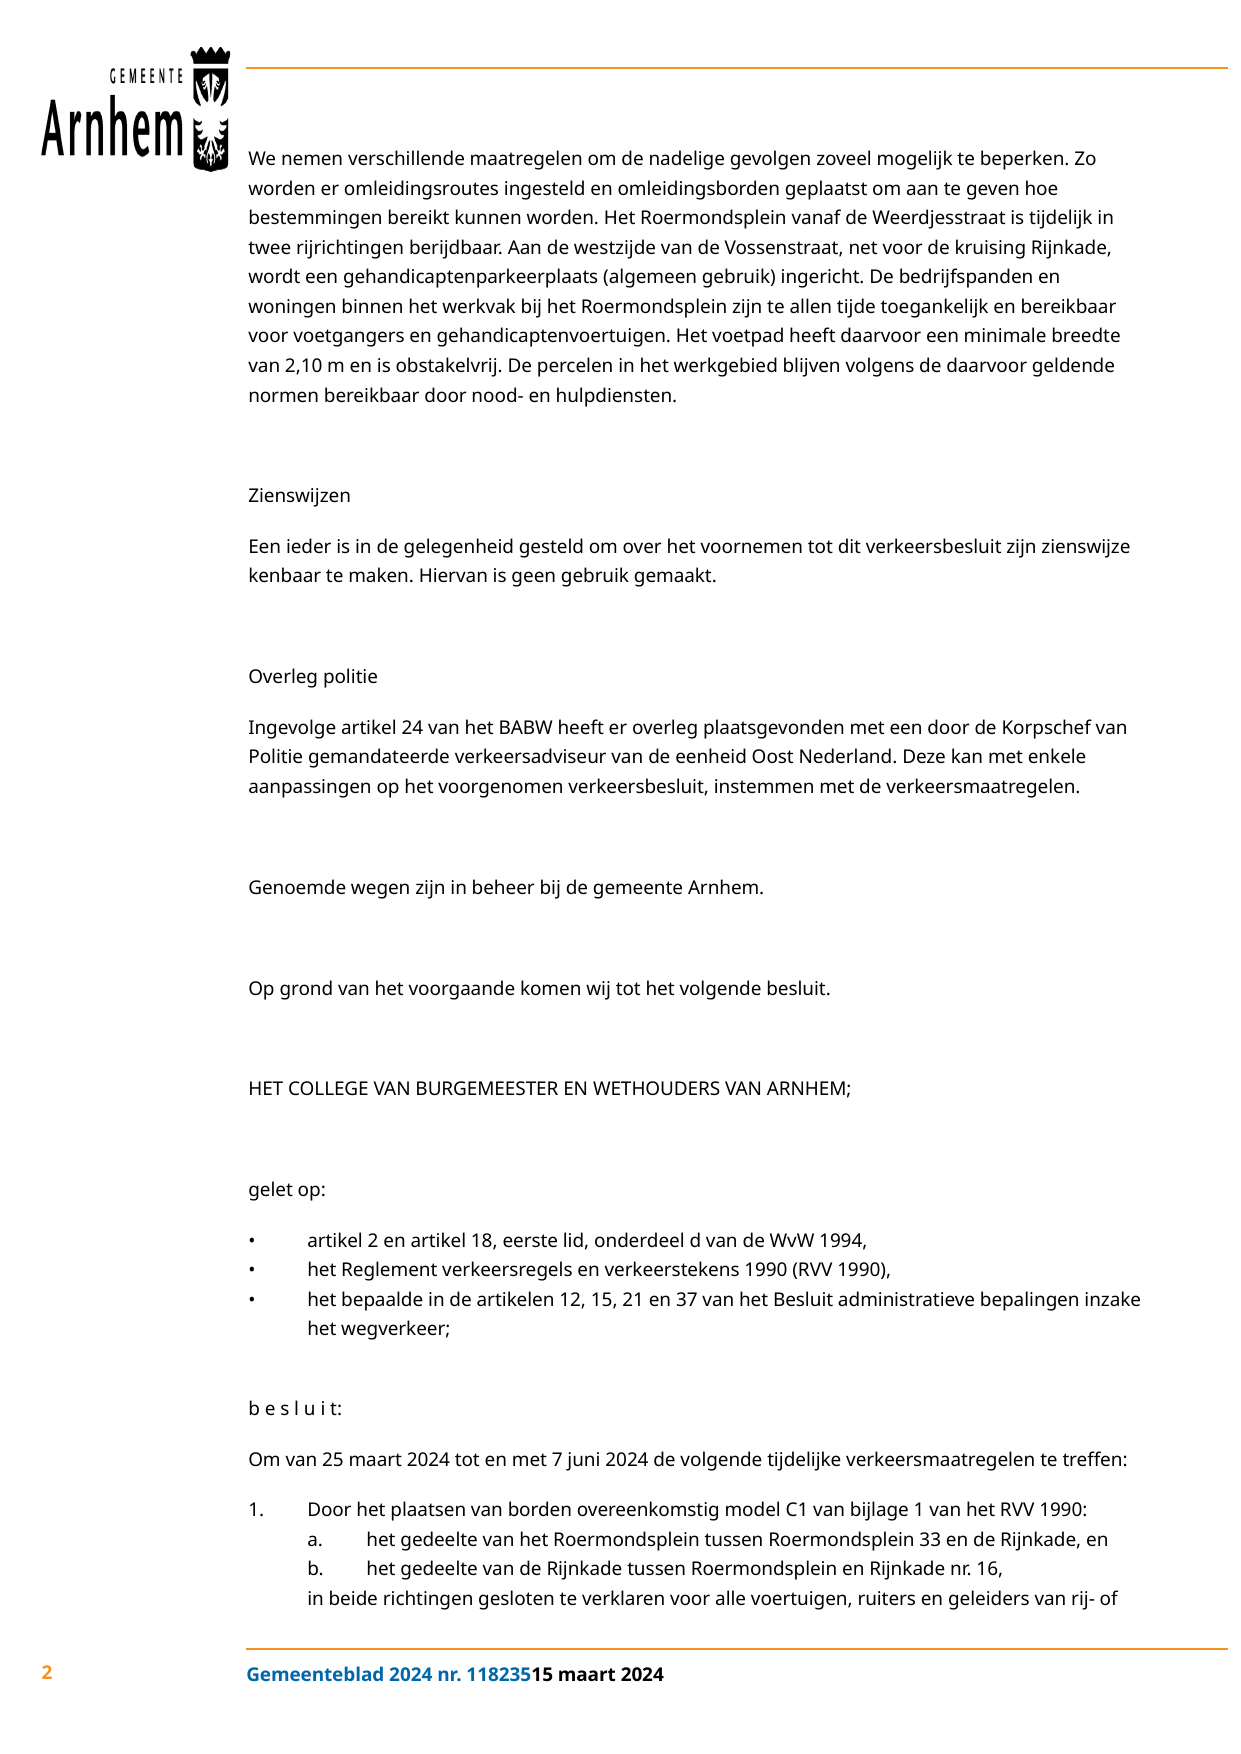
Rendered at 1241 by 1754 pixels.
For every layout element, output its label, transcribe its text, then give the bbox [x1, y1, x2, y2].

text Op grond van het voorgaande komen wij tot het volgende besluit. [248, 975, 1152, 1001]
text Genoemde wegen zijn in beheer bij de gemeente Arnhem. [248, 874, 1152, 900]
list het gedeelte van het Roermondsplein tussen Roermondsplein 33 en de Rijnkade, en [307, 1526, 1152, 1552]
list het Reglement verkeersregels en verkeerstekens 1990 (RVV 1990), [248, 1256, 1152, 1282]
list artikel 2 en artikel 18, eerste lid, onderdeel d van de WvW 1994, [248, 1227, 1152, 1253]
text Ingevolge artikel 24 van het BABW heeft er overleg plaatsgevonden met een door de Korpschef van Politie gemandateerde verkeersadviseur van de eenheid Oost Nederland. Deze kan met enkele aanpassingen op het voorgenomen verkeersbesluit, instemmen met de verkeersmaatregelen. [248, 714, 1152, 799]
list het gedeelte van de Rijnkade tussen Roermondsplein en Rijnkade nr. 16, [307, 1556, 1152, 1581]
list Door het plaatsen van borden overeenkomstig model C1 van bijlage 1 van het RVV 1990: [248, 1496, 1152, 1522]
text Om van 25 maart 2024 tot en met 7 juni 2024 de volgende tijdelijke verkeersmaatregelen te treffen: [248, 1446, 1152, 1472]
text b e s l u i t: [248, 1396, 1152, 1421]
picture [41, 47, 231, 172]
text Zienswijzen [248, 483, 1152, 508]
text HET COLLEGE VAN BURGEMEESTER EN WETHOUDERS VAN ARNHEM; [248, 1076, 1152, 1101]
text gelet op: [248, 1176, 1152, 1202]
text We nemen verschillende maatregelen om de nadelige gevolgen zoveel mogelijk te beperken. Zo worden er omleidingsroutes ingesteld en omleidingsborden geplaatst om aan te geven hoe bestemmingen bereikt kunnen worden. Het Roermondsplein vanaf de Weerdjesstraat is tijdelijk in twee rijrichtingen berijdbaar. Aan de westzijde van de Vossenstraat, net voor de kruising Rijnkade, wordt een gehandicaptenparkeerplaats (algemeen gebruik) ingericht. De bedrijfspanden en woningen binnen het werkvak bij het Roermondsplein zijn te allen tijde toegankelijk en bereikbaar voor voetgangers en gehandicaptenvoertuigen. Het voetpad heeft daarvoor een minimale breedte van 2,10 m en is obstakelvrij. De percelen in het werkgebied blijven volgens de daarvoor geldende normen bereikbaar door nood- en hulpdiensten. [248, 145, 1152, 408]
list het bepaalde in de artikelen 12, 15, 21 en 37 van het Besluit administratieve bepalingen inzake het wegverkeer; [248, 1286, 1152, 1341]
text Een ieder is in de gelegenheid gesteld om over het voornemen tot dit verkeersbesluit zijn zienswijze kenbaar te maken. Hiervan is geen gebruik gemaakt. [248, 533, 1152, 588]
text Overleg politie [248, 663, 1152, 689]
list in beide richtingen gesloten te verklaren voor alle voertuigen, ruiters en geleiders van rij- of [248, 1585, 1152, 1611]
